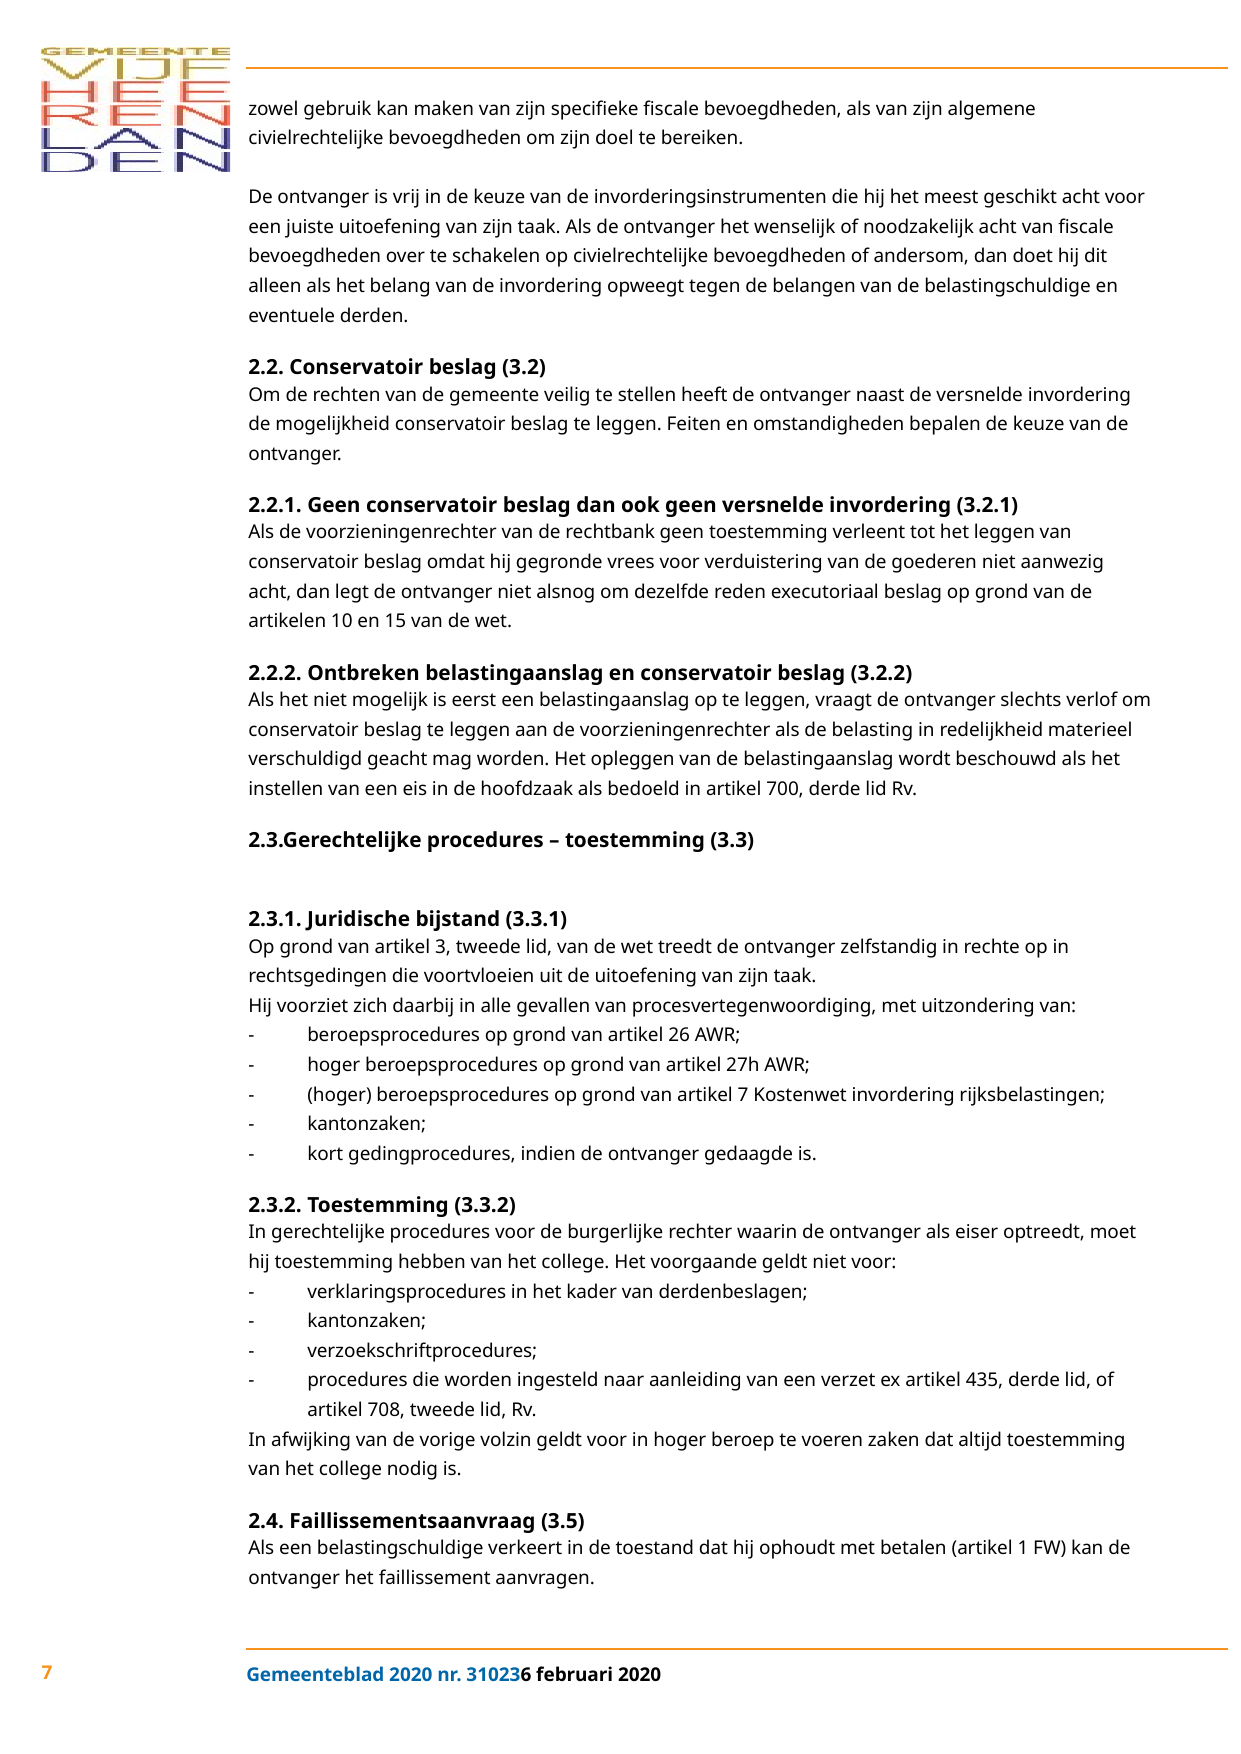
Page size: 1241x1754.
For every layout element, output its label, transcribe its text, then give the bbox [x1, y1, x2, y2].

text Als het niet mogelijk is eerst een belastingaanslag op te leggen, vraagt de ontvanger slechts verlof om conservatoir beslag te leggen aan de voorzieningenrechter als de belasting in redelijkheid materieel verschuldigd geacht mag worden. Het opleggen van de belastingaanslag wordt beschouwd als het instellen van een eis in de hoofdzaak als bedoeld in artikel 700, derde lid Rv. [248, 686, 1152, 801]
text 2.3.1. Juridische bijstand (3.3.1) [248, 904, 1152, 933]
list beroepsprocedures op grond van artikel 26 AWR; [248, 1022, 1152, 1047]
list verklaringsprocedures in het kader van derdenbeslagen; [248, 1278, 1152, 1304]
list kantonzaken; [248, 1110, 1152, 1136]
list verzoekschriftprocedures; [248, 1337, 1152, 1363]
list kort gedingprocedures, indien de ontvanger gedaagde is. [248, 1140, 1152, 1166]
picture [41, 47, 231, 172]
text 2.4. Faillissementsaanvraag (3.5) [248, 1506, 1152, 1534]
list hoger beroepsprocedures op grond van artikel 27h AWR; [248, 1051, 1152, 1077]
list (hoger) beroepsprocedures op grond van artikel 7 Kostenwet invordering rijksbelastingen; [248, 1081, 1152, 1106]
text 2.2.2. Ontbreken belastingaanslag en conservatoir beslag (3.2.2) [248, 658, 1152, 686]
text 2.3.2. Toestemming (3.3.2) [248, 1190, 1152, 1219]
list procedures die worden ingesteld naar aanleiding van een verzet ex artikel 435, derde lid, of artikel 708, tweede lid, Rv. [248, 1367, 1152, 1422]
text De ontvanger is vrij in de keuze van de invorderingsinstrumenten die hij het meest geschikt acht voor een juiste uitoefening van zijn taak. Als de ontvanger het wenselijk of noodzakelijk acht van fiscale bevoegdheden over te schakelen op civielrechtelijke bevoegdheden of andersom, dan doet hij dit alleen als het belang van de invordering opweegt tegen de belangen van de belastingschuldige en eventuele derden. [248, 183, 1152, 328]
list kantonzaken; [248, 1307, 1152, 1333]
text Op grond van artikel 3, tweede lid, van de wet treedt de ontvanger zelfstandig in rechte op in rechtsgedingen die voortvloeien uit de uitoefening van zijn taak. [248, 933, 1152, 988]
text 2.3.Gerechtelijke procedures – toestemming (3.3) [248, 826, 1152, 854]
text Als een belastingschuldige verkeert in de toestand dat hij ophoudt met betalen (artikel 1 FW) kan de ontvanger het faillissement aanvragen. [248, 1534, 1152, 1589]
text Hij voorziet zich daarbij in alle gevallen van procesvertegenwoordiging, met uitzondering van: [248, 992, 1152, 1018]
text 2.2.1. Geen conservatoir beslag dan ook geen versnelde invordering (3.2.1) [248, 490, 1152, 519]
text 2.2. Conservatoir beslag (3.2) [248, 352, 1152, 381]
text Om de rechten van de gemeente veilig te stellen heeft de ontvanger naast de versnelde invordering de mogelijkheid conservatoir beslag te leggen. Feiten en omstandigheden bepalen de keuze van de ontvanger. [248, 381, 1152, 466]
text In afwijking van de vorige volzin geldt voor in hoger beroep te voeren zaken dat altijd toestemming van het college nodig is. [248, 1426, 1152, 1481]
text zowel gebruik kan maken van zijn specifieke fiscale bevoegdheden, als van zijn algemene civielrechtelijke bevoegdheden om zijn doel te bereiken. [248, 95, 1152, 150]
text Als de voorzieningenrechter van de rechtbank geen toestemming verleent tot het leggen van conservatoir beslag omdat hij gegronde vrees voor verduistering van de goederen niet aanwezig acht, dan legt de ontvanger niet alsnog om dezelfde reden executoriaal beslag op grond van de artikelen 10 en 15 van de wet. [248, 519, 1152, 633]
text In gerechtelijke procedures voor de burgerlijke rechter waarin de ontvanger als eiser optreedt, moet hij toestemming hebben van het college. Het voorgaande geldt niet voor: [248, 1219, 1152, 1274]
